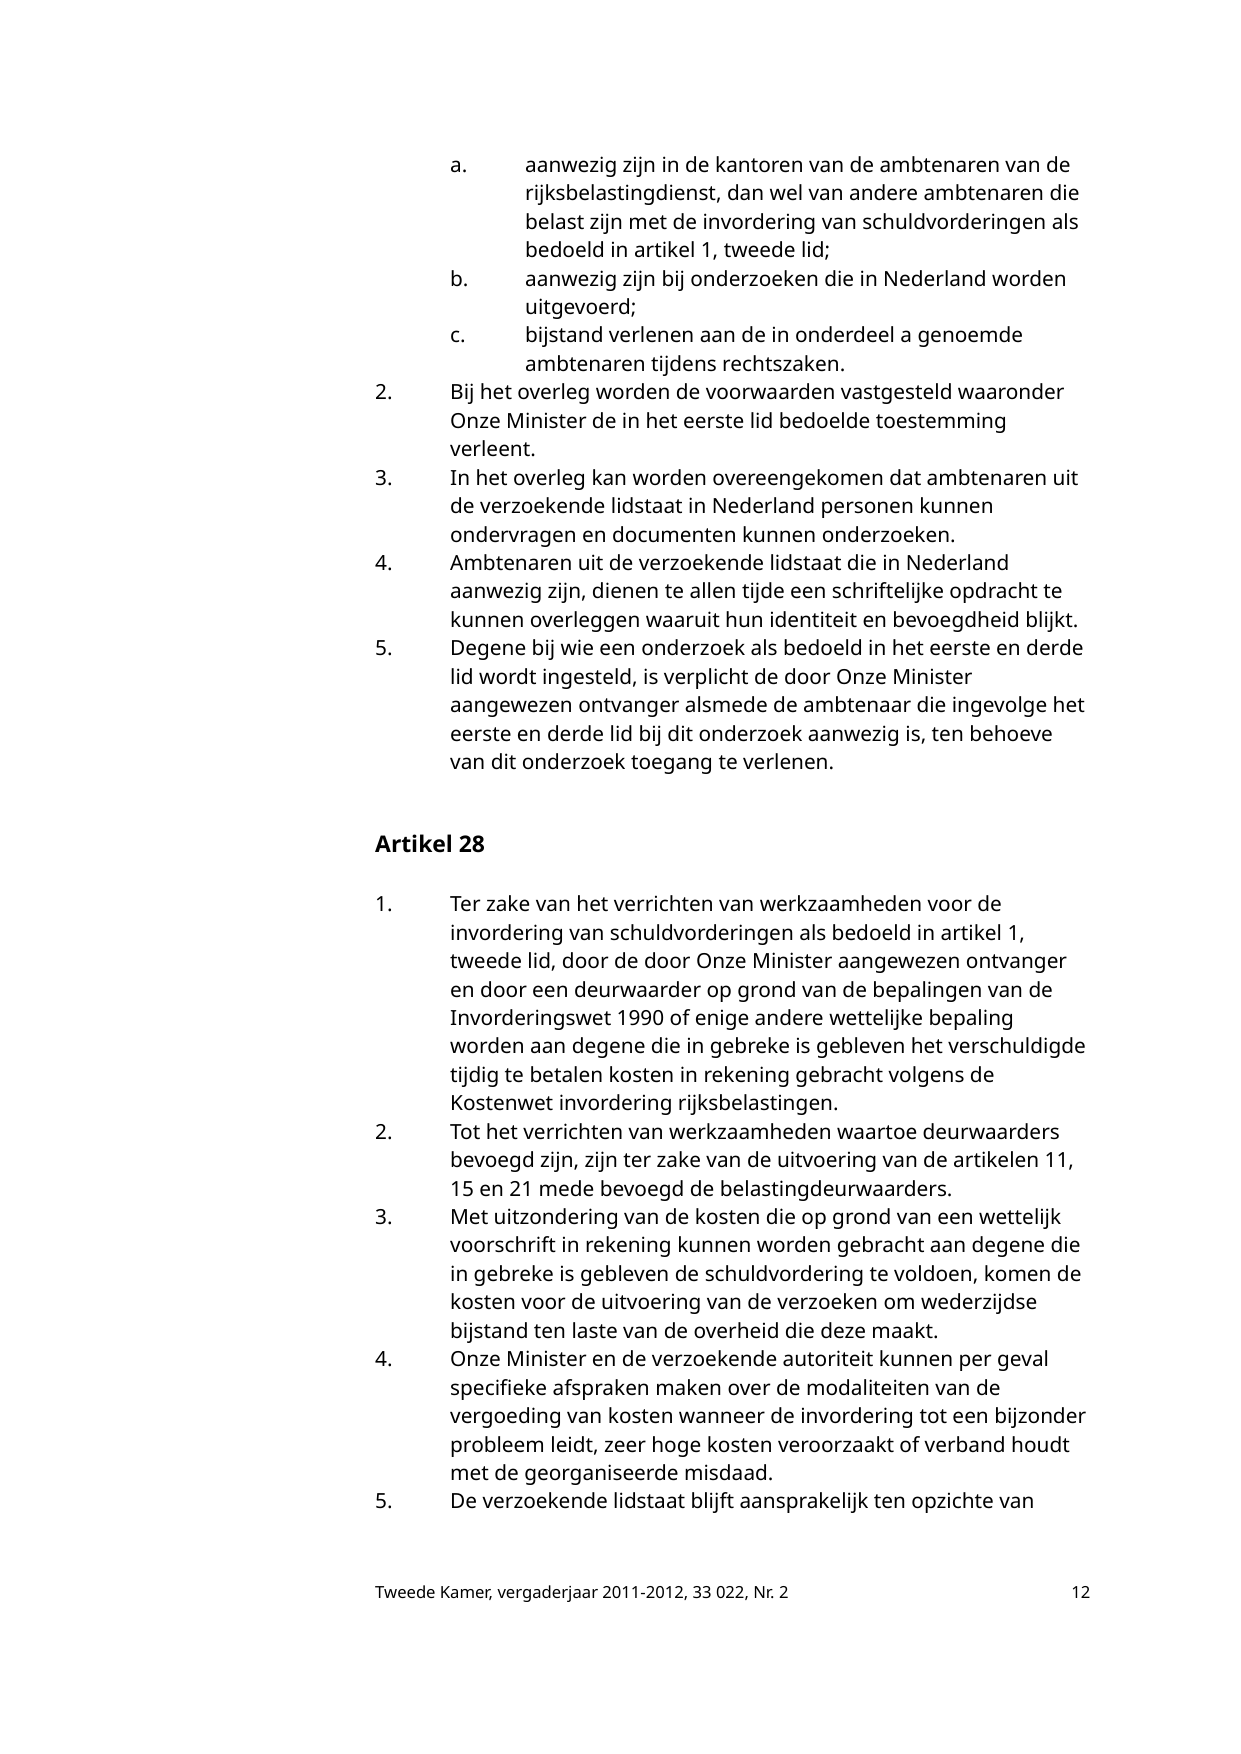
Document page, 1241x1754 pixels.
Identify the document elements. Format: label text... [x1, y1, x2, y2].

list bijstand verlenen aan de in onderdeel a genoemde ambtenaren tijdens rechtszaken. [450, 321, 1090, 377]
list In het overleg kan worden overeengekomen dat ambtenaren uit de verzoekende lidstaat in Nederland personen kunnen ondervragen en documenten kunnen onderzoeken. [375, 463, 1090, 548]
list De verzoekende lidstaat blijft aansprakelijk ten opzichte van [375, 1487, 1090, 1515]
list Met uitzondering van de kosten die op grond van een wettelijk voorschrift in rekening kunnen worden gebracht aan degene die in gebreke is gebleven de schuldvordering te voldoen, komen de kosten voor de uitvoering van de verzoeken om wederzijdse bijstand ten laste van de overheid die deze maakt. [375, 1202, 1090, 1344]
list Ambtenaren uit de verzoekende lidstaat die in Nederland aanwezig zijn, dienen te allen tijde een schriftelijke opdracht te kunnen overleggen waaruit hun identiteit en bevoegdheid blijkt. [375, 548, 1090, 633]
list aanwezig zijn bij onderzoeken die in Nederland worden uitgevoerd; [450, 264, 1090, 321]
list aanwezig zijn in de kantoren van de ambtenaren van de rijksbelastingdienst, dan wel van andere ambtenaren die belast zijn met de invordering van schuldvorderingen als bedoeld in artikel 1, tweede lid; [450, 150, 1090, 264]
subtitle Artikel 28 [375, 828, 1090, 859]
list Tot het verrichten van werkzaamheden waartoe deurwaarders bevoegd zijn, zijn ter zake van de uitvoering van de artikelen 11, 15 en 21 mede bevoegd de belastingdeurwaarders. [375, 1117, 1090, 1202]
list Onze Minister en de verzoekende autoriteit kunnen per geval specifieke afspraken maken over de modaliteiten van de vergoeding van kosten wanneer de invordering tot een bijzonder probleem leidt, zeer hoge kosten veroorzaakt of verband houdt met de georganiseerde misdaad. [375, 1344, 1090, 1487]
list Bij het overleg worden de voorwaarden vastgesteld waaronder Onze Minister de in het eerste lid bedoelde toestemming verleent. [375, 377, 1090, 463]
list Ter zake van het verrichten van werkzaamheden voor de invordering van schuldvorderingen als bedoeld in artikel 1, tweede lid, door de door Onze Minister aangewezen ontvanger en door een deurwaarder op grond van de bepalingen van de Invorderingswet 1990 of enige andere wettelijke bepaling worden aan degene die in gebreke is gebleven het verschuldigde tijdig te betalen kosten in rekening gebracht volgens de Kostenwet invordering rijksbelastingen. [375, 889, 1090, 1117]
list Degene bij wie een onderzoek als bedoeld in het eerste en derde lid wordt ingesteld, is verplicht de door Onze Minister aangewezen ontvanger alsmede de ambtenaar die ingevolge het eerste en derde lid bij dit onderzoek aanwezig is, ten behoeve van dit onderzoek toegang te verlenen. [375, 633, 1090, 776]
